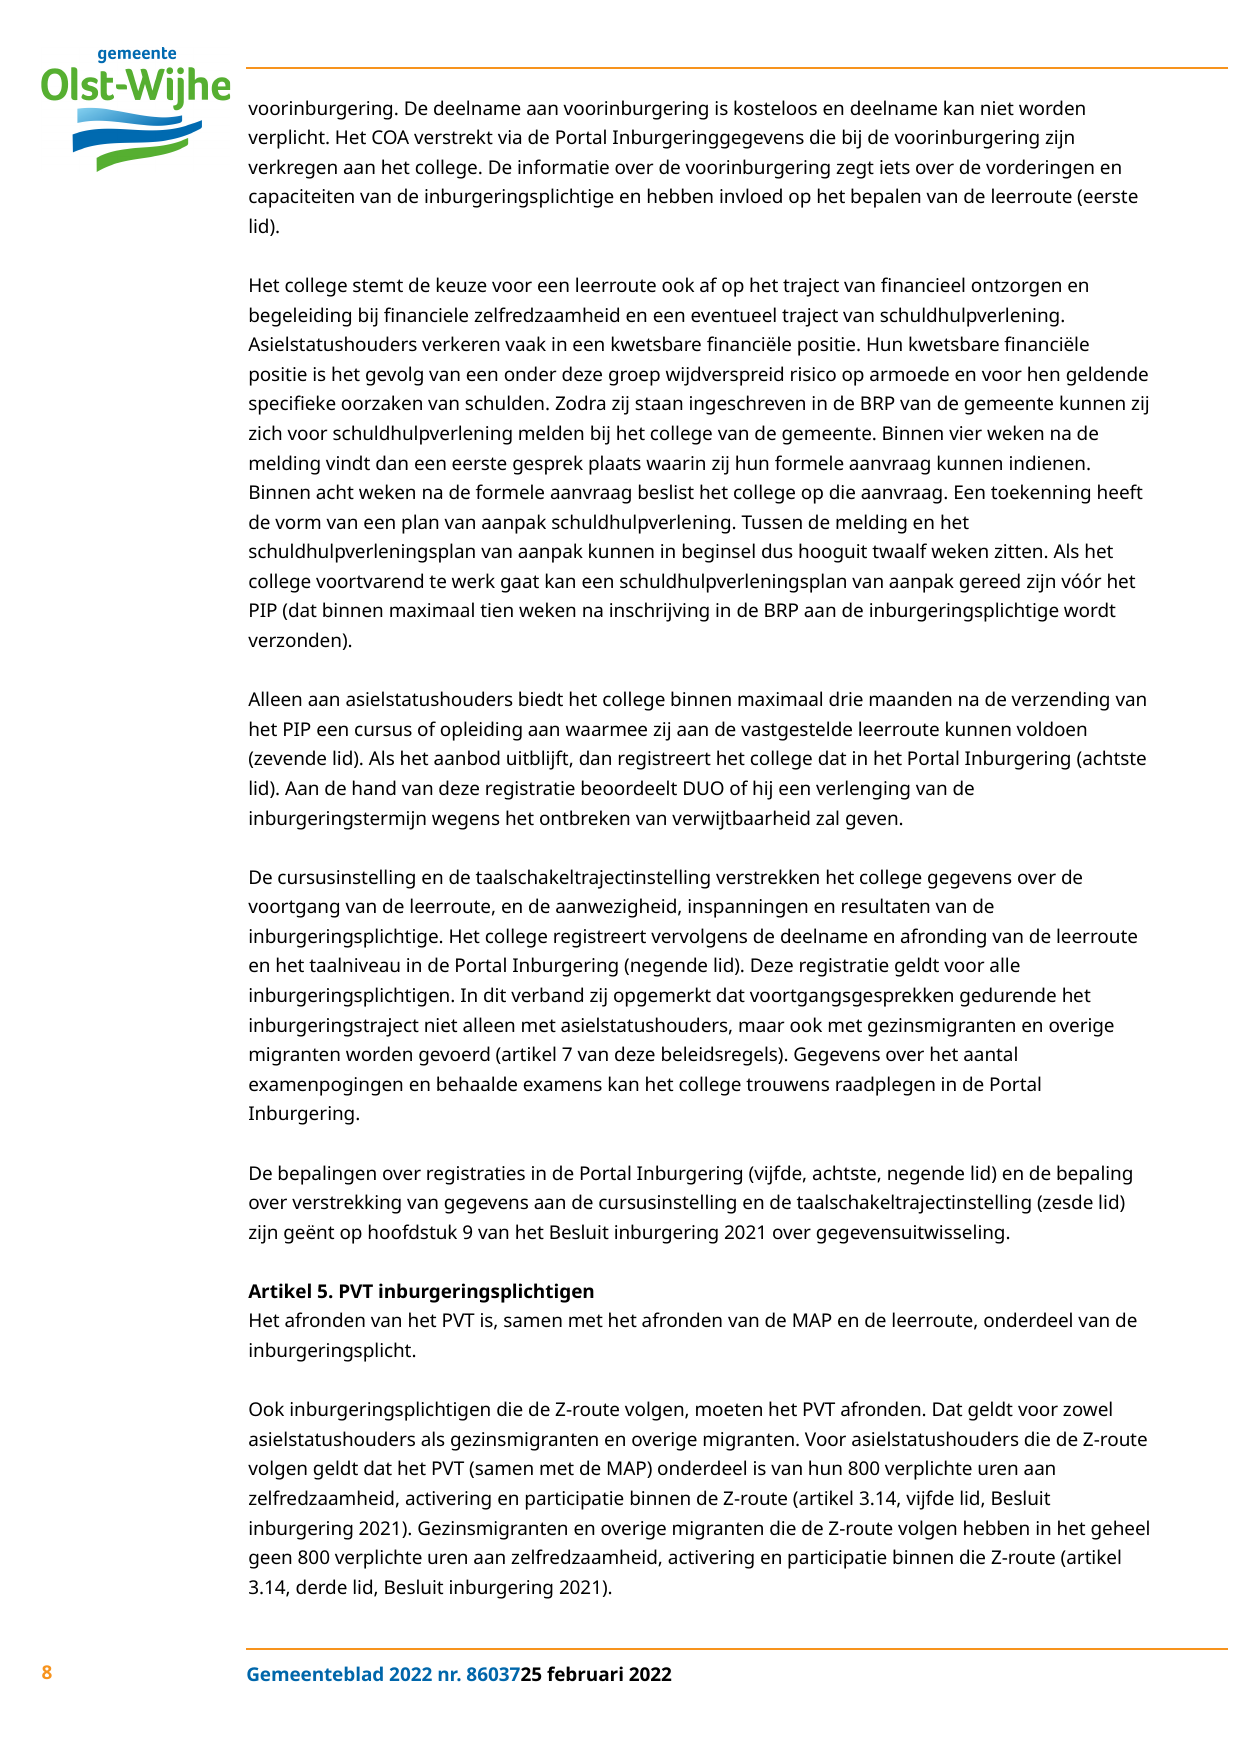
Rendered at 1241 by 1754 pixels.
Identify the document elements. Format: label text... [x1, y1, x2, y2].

text Het college stemt de keuze voor een leerroute ook af op het traject van financieel ontzorgen en begeleiding bij financiele zelfredzaamheid en een eventueel traject van schuldhulpverlening. Asielstatushouders verkeren vaak in een kwetsbare financiële positie. Hun kwetsbare financiële positie is het gevolg van een onder deze groep wijdverspreid risico op armoede en voor hen geldende specifieke oorzaken van schulden. Zodra zij staan ingeschreven in de BRP van de gemeente kunnen zij zich voor schuldhulpverlening melden bij het college van de gemeente. Binnen vier weken na de melding vindt dan een eerste gesprek plaats waarin zij hun formele aanvraag kunnen indienen. Binnen acht weken na de formele aanvraag beslist het college op die aanvraag. Een toekenning heeft de vorm van een plan van aanpak schuldhulpverlening. Tussen de melding en het schuldhulpverleningsplan van aanpak kunnen in beginsel dus hooguit twaalf weken zitten. Als het college voortvarend te werk gaat kan een schuldhulpverleningsplan van aanpak gereed zijn vóór het PIP (dat binnen maximaal tien weken na inschrijving in de BRP aan de inburgeringsplichtige wordt verzonden). [248, 272, 1152, 653]
text Het afronden van het PVT is, samen met het afronden van de MAP en de leerroute, onderdeel van de inburgeringsplicht. [248, 1308, 1152, 1363]
text De cursusinstelling en de taalschakeltrajectinstelling verstrekken het college gegevens over de voortgang van de leerroute, en de aanwezigheid, inspanningen en resultaten van de inburgeringsplichtige. Het college registreert vervolgens de deelname en afronding van de leerroute en het taalniveau in de Portal Inburgering (negende lid). Deze registratie geldt voor alle inburgeringsplichtigen. In dit verband zij opgemerkt dat voortgangsgesprekken gedurende het inburgeringstraject niet alleen met asielstatushouders, maar ook met gezinsmigranten en overige migranten worden gevoerd (artikel 7 van deze beleidsregels). Gegevens over het aantal examenpogingen en behaalde examens kan het college trouwens raadplegen in de Portal Inburgering. [248, 864, 1152, 1126]
text Alleen aan asielstatushouders biedt het college binnen maximaal drie maanden na de verzending van het PIP een cursus of opleiding aan waarmee zij aan de vastgestelde leerroute kunnen voldoen (zevende lid). Als het aanbod uitblijft, dan registreert het college dat in het Portal Inburgering (achtste lid). Aan de hand van deze registratie beoordeelt DUO of hij een verlenging van de inburgeringstermijn wegens het ontbreken van verwijtbaarheid zal geven. [248, 686, 1152, 831]
text Artikel 5. PVT inburgeringsplichtigen [248, 1278, 1152, 1304]
picture [41, 47, 231, 172]
text De bepalingen over registraties in de Portal Inburgering (vijfde, achtste, negende lid) en de bepaling over verstrekking van gegevens aan de cursusinstelling en de taalschakeltrajectinstelling (zesde lid) zijn geënt op hoofdstuk 9 van het Besluit inburgering 2021 over gegevensuitwisseling. [248, 1160, 1152, 1245]
text voorinburgering. De deelname aan voorinburgering is kosteloos en deelname kan niet worden verplicht. Het COA verstrekt via de Portal Inburgeringgegevens die bij de voorinburgering zijn verkregen aan het college. De informatie over de voorinburgering zegt iets over de vorderingen en capaciteiten van de inburgeringsplichtige en hebben invloed op het bepalen van de leerroute (eerste lid). [248, 95, 1152, 239]
text Ook inburgeringsplichtigen die de Z-route volgen, moeten het PVT afronden. Dat geldt voor zowel asielstatushouders als gezinsmigranten en overige migranten. Voor asielstatushouders die de Z-route volgen geldt dat het PVT (samen met de MAP) onderdeel is van hun 800 verplichte uren aan zelfredzaamheid, activering en participatie binnen de Z-route (artikel 3.14, vijfde lid, Besluit inburgering 2021). Gezinsmigranten en overige migranten die de Z-route volgen hebben in het geheel geen 800 verplichte uren aan zelfredzaamheid, activering en participatie binnen die Z-route (artikel 3.14, derde lid, Besluit inburgering 2021). [248, 1396, 1152, 1600]
